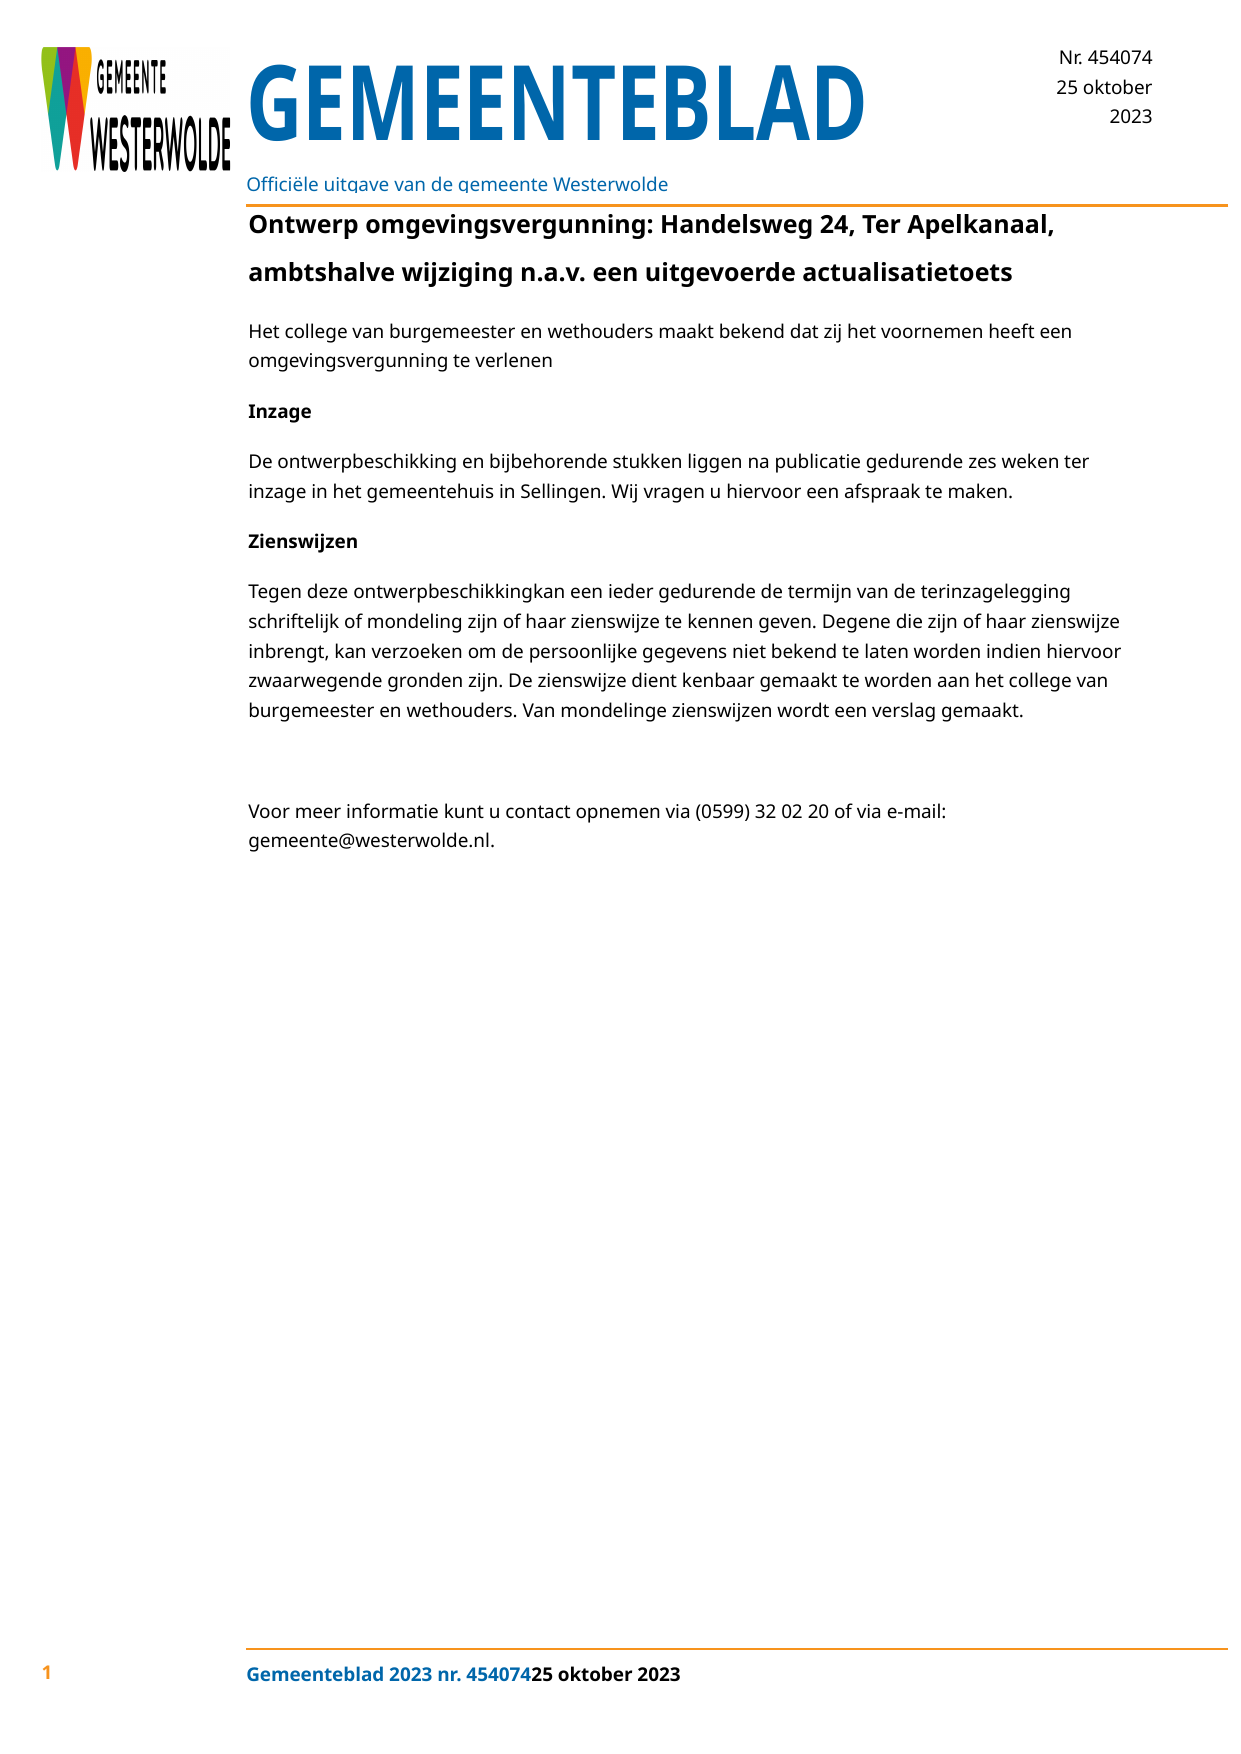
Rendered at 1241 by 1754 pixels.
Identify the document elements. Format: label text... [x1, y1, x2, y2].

text Voor meer informatie kunt u contact opnemen via (0599) 32 02 20 of via e-mail: gemeente@westerwolde.nl. [248, 798, 1152, 853]
text Ontwerp omgevingsvergunning: Handelsweg 24, Ter Apelkanaal, ambtshalve wijziging n.a.v. een uitgevoerde actualisatietoets [248, 207, 1152, 288]
text De ontwerpbeschikking en bijbehorende stukken liggen na publicatie gedurende zes weken ter inzage in het gemeentehuis in Sellingen. Wij vragen u hiervoor een afspraak te maken. [248, 448, 1152, 504]
text Tegen deze ontwerpbeschikkingkan een ieder gedurende de termijn van de terinzagelegging schriftelijk of mondeling zijn of haar zienswijze te kennen geven. Degene die zijn of haar zienswijze inbrengt, kan verzoeken om de persoonlijke gegevens niet bekend te laten worden indien hiervoor zwaarwegende gronden zijn. De zienswijze dient kenbaar gemaakt te worden aan het college van burgemeester en wethouders. Van mondelinge zienswijzen wordt een verslag gemaakt. [248, 579, 1152, 723]
text Inzage [248, 398, 1152, 424]
picture [41, 47, 231, 172]
text Zienswijzen [248, 528, 1152, 554]
text Het college van burgemeester en wethouders maakt bekend dat zij het voornemen heeft een omgevingsvergunning te verlenen [248, 318, 1152, 373]
